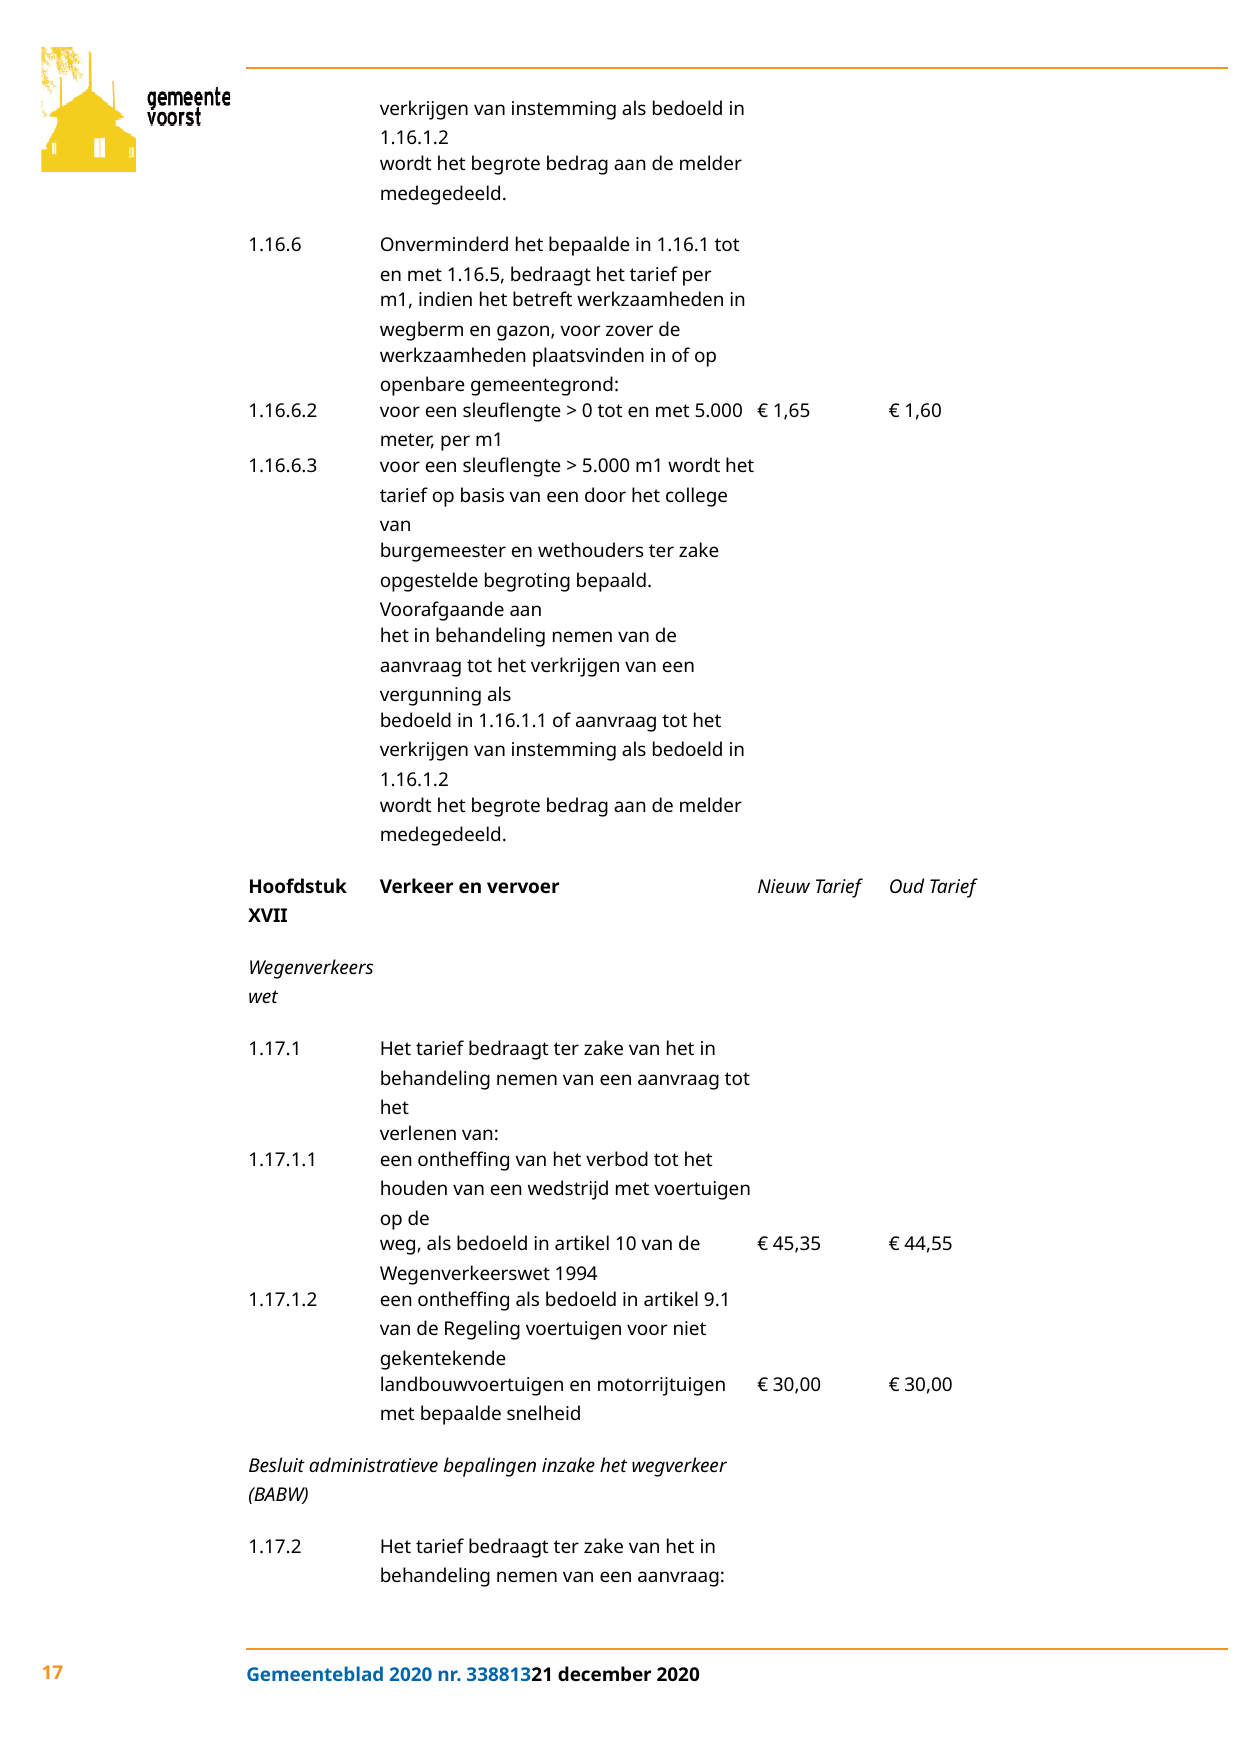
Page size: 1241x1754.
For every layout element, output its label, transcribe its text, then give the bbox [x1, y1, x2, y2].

table_cell Onverminderd het bepaalde in 1.16.1 tot en met 1.16.5, bedraagt het tarief per [380, 231, 757, 286]
table_cell [889, 150, 1020, 205]
table_cell [757, 342, 888, 397]
table_cell [757, 1533, 888, 1588]
table_cell [248, 537, 379, 622]
table_cell [757, 1452, 888, 1507]
table_cell [248, 1426, 379, 1452]
table_cell [248, 150, 379, 205]
table_cell [889, 1009, 1020, 1035]
table_cell [889, 792, 1020, 847]
table_cell verkrijgen van instemming als bedoeld in 1.16.1.2 [380, 95, 757, 150]
table_cell [248, 1507, 379, 1533]
table_cell [889, 205, 1020, 231]
table_cell [889, 847, 1020, 873]
table_cell [380, 928, 757, 954]
table_cell [757, 1035, 888, 1120]
table_cell wordt het begrote bedrag aan de melder medegedeeld. [380, 150, 757, 205]
table_cell [757, 928, 888, 954]
table_cell € 1,65 [757, 397, 888, 452]
table_cell [380, 847, 757, 873]
table_cell [757, 95, 888, 150]
table_cell [248, 622, 379, 707]
table_cell € 1,60 [889, 397, 1020, 452]
table_cell [757, 453, 888, 537]
table_cell verlenen van: [380, 1120, 757, 1146]
table_cell Het tarief bedraagt ter zake van het in behandeling nemen van een aanvraag: [380, 1533, 757, 1588]
table_cell Besluit administratieve bepalingen inzake het wegverkeer (BABW) [248, 1452, 757, 1507]
picture [41, 47, 231, 172]
table_cell [248, 928, 379, 954]
table_cell [248, 1371, 379, 1426]
table_cell € 45,35 [757, 1231, 888, 1286]
table_cell [380, 205, 757, 231]
table_cell [757, 1426, 888, 1452]
table_cell [248, 1120, 379, 1146]
table_cell Hoofdstuk XVII [248, 873, 379, 928]
table_cell het in behandeling nemen van de aanvraag tot het verkrijgen van een vergunning als [380, 622, 757, 707]
table_cell [380, 954, 757, 1009]
table_cell [248, 342, 379, 397]
table_cell werkzaamheden plaatsvinden in of op openbare gemeentegrond: [380, 342, 757, 397]
table_cell [757, 1009, 888, 1035]
table_cell [757, 1286, 888, 1371]
table_cell een ontheffing van het verbod tot het houden van een wedstrijd met voertuigen op de [380, 1146, 757, 1231]
table_cell 1.16.6.2 [248, 397, 379, 452]
table_cell [248, 286, 379, 342]
table_cell [757, 150, 888, 205]
table_cell [380, 1426, 757, 1452]
table_cell een ontheffing als bedoeld in artikel 9.1 van de Regeling voertuigen voor niet gekentekende [380, 1286, 757, 1371]
table_cell [248, 1231, 379, 1286]
table_cell bedoeld in 1.16.1.1 of aanvraag tot het verkrijgen van instemming als bedoeld in 1.16.1.2 [380, 707, 757, 792]
table_cell 1.17.1.2 [248, 1286, 379, 1371]
table_cell [757, 792, 888, 847]
table_cell Verkeer en vervoer [380, 873, 757, 928]
table_cell [757, 231, 888, 286]
table_cell [889, 1120, 1020, 1146]
table_cell [248, 847, 379, 873]
table_cell [757, 954, 888, 1009]
table_cell weg, als bedoeld in artikel 10 van de Wegenverkeerswet 1994 [380, 1231, 757, 1286]
table_cell [380, 1507, 757, 1533]
table_cell [757, 205, 888, 231]
table_cell [757, 1146, 888, 1231]
table_cell Nieuw Tarief [757, 873, 888, 928]
table_cell € 30,00 [889, 1371, 1020, 1426]
table_cell [757, 622, 888, 707]
table_cell 1.17.1.1 [248, 1146, 379, 1231]
table_cell 1.17.1 [248, 1035, 379, 1120]
table_cell [248, 792, 379, 847]
table_cell € 30,00 [757, 1371, 888, 1426]
table_cell [889, 95, 1020, 150]
table_cell [248, 707, 379, 792]
table_cell [889, 286, 1020, 342]
table_cell voor een sleuflengte > 0 tot en met 5.000 meter, per m1 [380, 397, 757, 452]
table_cell [248, 205, 379, 231]
table_cell burgemeester en wethouders ter zake opgestelde begroting bepaald. Voorafgaande aan [380, 537, 757, 622]
table_cell [757, 1120, 888, 1146]
table_cell Het tarief bedraagt ter zake van het in behandeling nemen van een aanvraag tot het [380, 1035, 757, 1120]
table_cell [889, 1452, 1020, 1507]
table_cell [889, 1146, 1020, 1231]
table_cell 1.17.2 [248, 1533, 379, 1588]
table_cell [757, 847, 888, 873]
table_cell [757, 286, 888, 342]
table_cell wordt het begrote bedrag aan de melder medegedeeld. [380, 792, 757, 847]
table_cell [889, 1035, 1020, 1120]
table_cell [889, 1533, 1020, 1588]
table_cell [889, 1286, 1020, 1371]
table_cell [248, 95, 379, 150]
table_cell [889, 537, 1020, 622]
table_cell 1.16.6 [248, 231, 379, 286]
table_cell [757, 707, 888, 792]
table_cell [757, 537, 888, 622]
table_cell [889, 954, 1020, 1009]
table_cell [889, 342, 1020, 397]
table_cell Oud Tarief [889, 873, 1020, 928]
table_cell voor een sleuflengte > 5.000 m1 wordt het tarief op basis van een door het college van [380, 453, 757, 537]
table_cell [889, 928, 1020, 954]
table_cell [889, 231, 1020, 286]
table_cell € 44,55 [889, 1231, 1020, 1286]
table_cell landbouwvoertuigen en motorrijtuigen met bepaalde snelheid [380, 1371, 757, 1426]
table_cell m1, indien het betreft werkzaamheden in wegberm en gazon, voor zover de [380, 286, 757, 342]
table_cell [889, 453, 1020, 537]
table_cell [889, 1426, 1020, 1452]
table_cell [248, 1009, 379, 1035]
table_cell [889, 1507, 1020, 1533]
table_cell [380, 1009, 757, 1035]
table_cell [757, 1507, 888, 1533]
table_cell 1.16.6.3 [248, 453, 379, 537]
table_cell [889, 622, 1020, 707]
table_cell [889, 707, 1020, 792]
table_cell Wegenverkeerswet [248, 954, 379, 1009]
